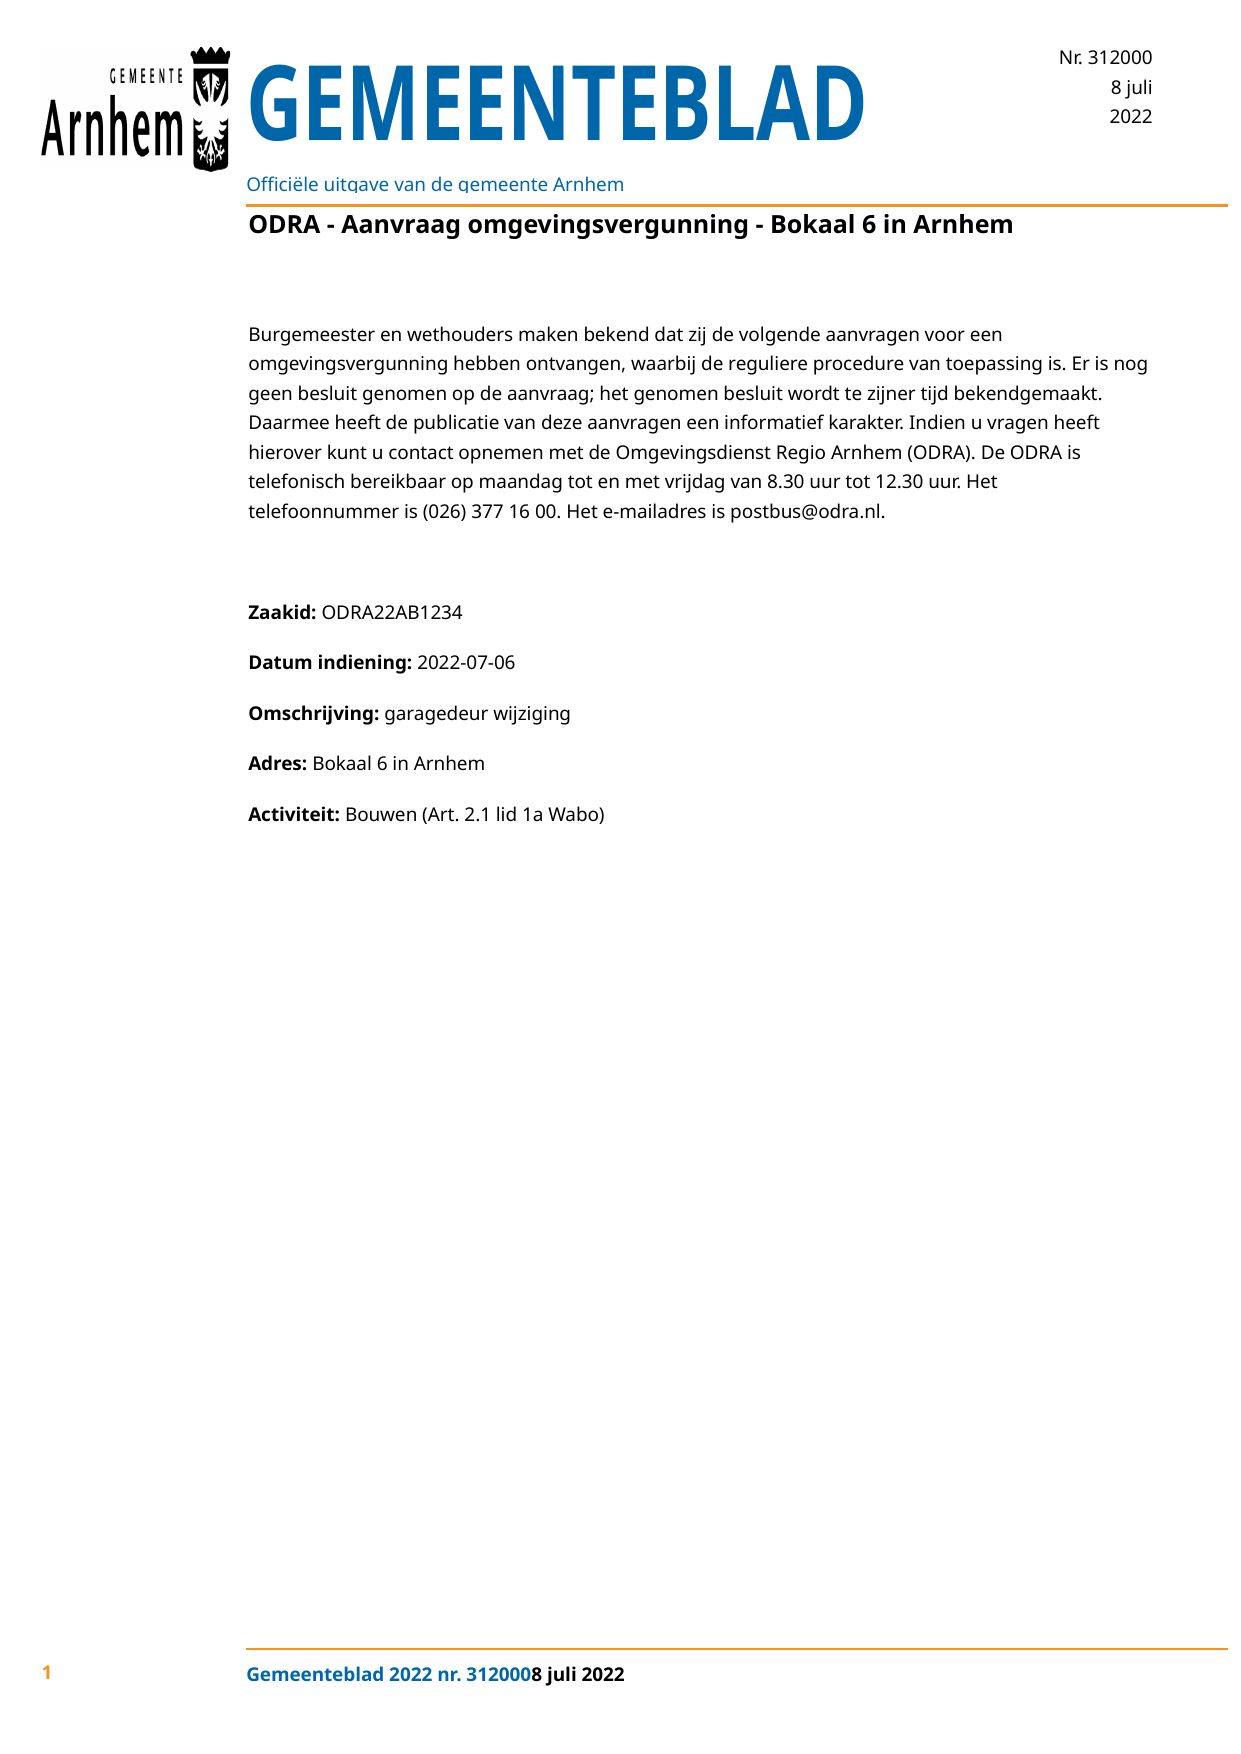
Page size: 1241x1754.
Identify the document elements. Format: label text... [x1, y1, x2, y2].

text Adres: Bokaal 6 in Arnhem [248, 750, 1152, 776]
text Activiteit: Bouwen (Art. 2.1 lid 1a Wabo) [248, 801, 1152, 826]
text Burgemeester en wethouders maken bekend dat zij de volgende aanvragen voor een omgevingsvergunning hebben ontvangen, waarbij de reguliere procedure van toepassing is. Er is nog geen besluit genomen op de aanvraag; het genomen besluit wordt te zijner tijd bekendgemaakt. Daarmee heeft de publicatie van deze aanvragen een informatief karakter. Indien u vragen heeft hierover kunt u contact opnemen met de Omgevingsdienst Regio Arnhem (ODRA). De ODRA is telefonisch bereikbaar op maandag tot en met vrijdag van 8.30 uur tot 12.30 uur. Het telefoonnummer is (026) 377 16 00. Het e-mailadres is postbus@odra.nl. [248, 321, 1152, 524]
text Datum indiening: 2022-07-06 [248, 649, 1152, 675]
text ODRA - Aanvraag omgevingsvergunning - Bokaal 6 in Arnhem [248, 207, 1152, 241]
picture [41, 47, 231, 172]
text Zaakid: ODRA22AB1234 [248, 599, 1152, 625]
text Omschrijving: garagedeur wijziging [248, 700, 1152, 726]
